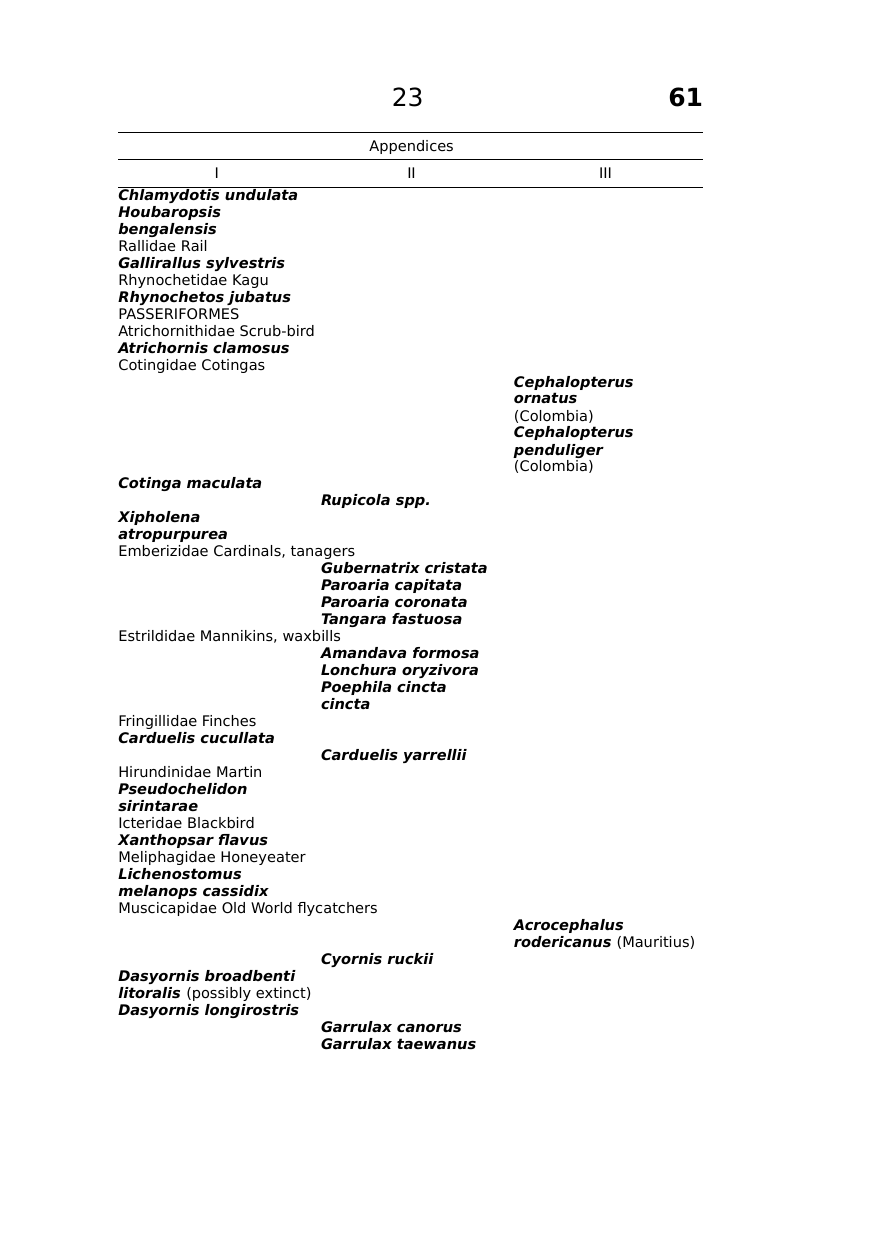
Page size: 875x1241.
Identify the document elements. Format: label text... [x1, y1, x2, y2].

table_cell Rallidae Rail [118, 238, 703, 254]
table_cell [508, 560, 703, 577]
table_cell [118, 594, 315, 611]
table_cell Cotingidae Cotingas [118, 356, 703, 373]
table_cell Estrildidae Mannikins, waxbills [118, 628, 703, 645]
table_cell [315, 866, 508, 900]
table_cell [508, 781, 703, 815]
table_cell [508, 662, 703, 679]
table_cell Cyornis ruckii [315, 951, 508, 968]
table_cell Lichenostomus melanops cassidix [118, 866, 315, 900]
table_cell [315, 475, 508, 492]
table_cell Atrichornithidae Scrub-bird [118, 323, 703, 339]
table_cell I [118, 160, 315, 187]
table_cell Rupicola spp. [315, 492, 508, 509]
table_cell Garrulax taewanus [315, 1036, 508, 1053]
table_cell Fringillidae Finches [118, 713, 703, 730]
table_cell [118, 1019, 315, 1036]
table_cell [315, 968, 508, 1002]
table_cell [118, 374, 315, 424]
table_cell Garrulax canorus [315, 1019, 508, 1036]
table_cell [508, 832, 703, 849]
table_cell [315, 340, 508, 356]
table_cell Cotinga maculata [118, 475, 315, 492]
table_cell [315, 188, 508, 204]
table_cell Paroaria capitata [315, 577, 508, 594]
table_cell [315, 730, 508, 747]
table_cell [508, 577, 703, 594]
table_cell Muscicapidae Old World flycatchers [118, 900, 703, 917]
table_cell [508, 594, 703, 611]
table_cell PASSERIFORMES [118, 306, 703, 322]
table_cell [315, 204, 508, 238]
table_cell [508, 730, 703, 747]
table_cell [315, 374, 508, 424]
table_cell [508, 255, 703, 272]
table_cell Emberizidae Cardinals, tanagers [118, 543, 703, 560]
table_cell [508, 289, 703, 306]
table_cell Pseudochelidon sirintarae [118, 781, 315, 815]
table_cell [118, 424, 315, 475]
table_cell Rhynochetos jubatus [118, 289, 315, 306]
table_cell Cephalopterus penduliger (Colombia) [508, 424, 703, 475]
table_cell [508, 866, 703, 900]
table_cell [118, 611, 315, 628]
table_cell [508, 1019, 703, 1036]
table_cell Carduelis cucullata [118, 730, 315, 747]
table_cell [118, 679, 315, 713]
table_cell Xanthopsar flavus [118, 832, 315, 849]
table_cell [118, 492, 315, 509]
table_cell Acrocephalus rodericanus (Mauritius) [508, 917, 703, 951]
table_cell Chlamydotis undulata [118, 188, 315, 204]
table_cell Cephalopterus ornatus (Colombia) [508, 374, 703, 424]
table_cell Hirundinidae Martin [118, 764, 703, 781]
table_cell [315, 781, 508, 815]
table_cell [508, 951, 703, 968]
table_cell Poephila cincta cincta [315, 679, 508, 713]
table_cell Gubernatrix cristata [315, 560, 508, 577]
table_cell [508, 204, 703, 238]
table_cell [508, 747, 703, 764]
table_cell Paroaria coronata [315, 594, 508, 611]
table_cell [118, 747, 315, 764]
table_cell [118, 645, 315, 662]
table_cell Tangara fastuosa [315, 611, 508, 628]
table_cell Icteridae Blackbird [118, 815, 703, 832]
table_cell [118, 917, 315, 951]
table_cell [508, 188, 703, 204]
table_cell [315, 1002, 508, 1019]
table_cell [508, 475, 703, 492]
table_cell Atrichornis clamosus [118, 340, 315, 356]
table_cell II [315, 160, 508, 187]
table_cell [508, 611, 703, 628]
table_cell [508, 968, 703, 1002]
table_cell [118, 560, 315, 577]
table_cell [118, 1036, 315, 1053]
table_header Appendices [315, 133, 508, 159]
table_cell [118, 951, 315, 968]
table_cell [315, 832, 508, 849]
table_cell [508, 340, 703, 356]
table_header [118, 133, 315, 159]
table_cell [508, 492, 703, 509]
table_cell [315, 917, 508, 951]
table_cell [315, 509, 508, 543]
table_cell [508, 679, 703, 713]
table_cell Rhynochetidae Kagu [118, 272, 703, 288]
table_header [508, 133, 703, 159]
table_cell Dasyornis longirostris [118, 1002, 315, 1019]
table_cell [315, 424, 508, 475]
table_cell Meliphagidae Honeyeater [118, 849, 703, 866]
table_cell Gallirallus sylvestris [118, 255, 315, 272]
table_cell [508, 1036, 703, 1053]
table_cell Xipholena atropurpurea [118, 509, 315, 543]
table_cell III [508, 160, 703, 187]
table_cell [118, 662, 315, 679]
table_cell [315, 255, 508, 272]
table_cell Dasyornis broadbenti litoralis (possibly extinct) [118, 968, 315, 1002]
table_cell Amandava formosa [315, 645, 508, 662]
table_cell [508, 1002, 703, 1019]
table_cell [315, 289, 508, 306]
table_cell [508, 509, 703, 543]
table_cell [508, 645, 703, 662]
table_cell Carduelis yarrellii [315, 747, 508, 764]
table_cell Houbaropsis bengalensis [118, 204, 315, 238]
table_cell Lonchura oryzivora [315, 662, 508, 679]
table_cell [118, 577, 315, 594]
